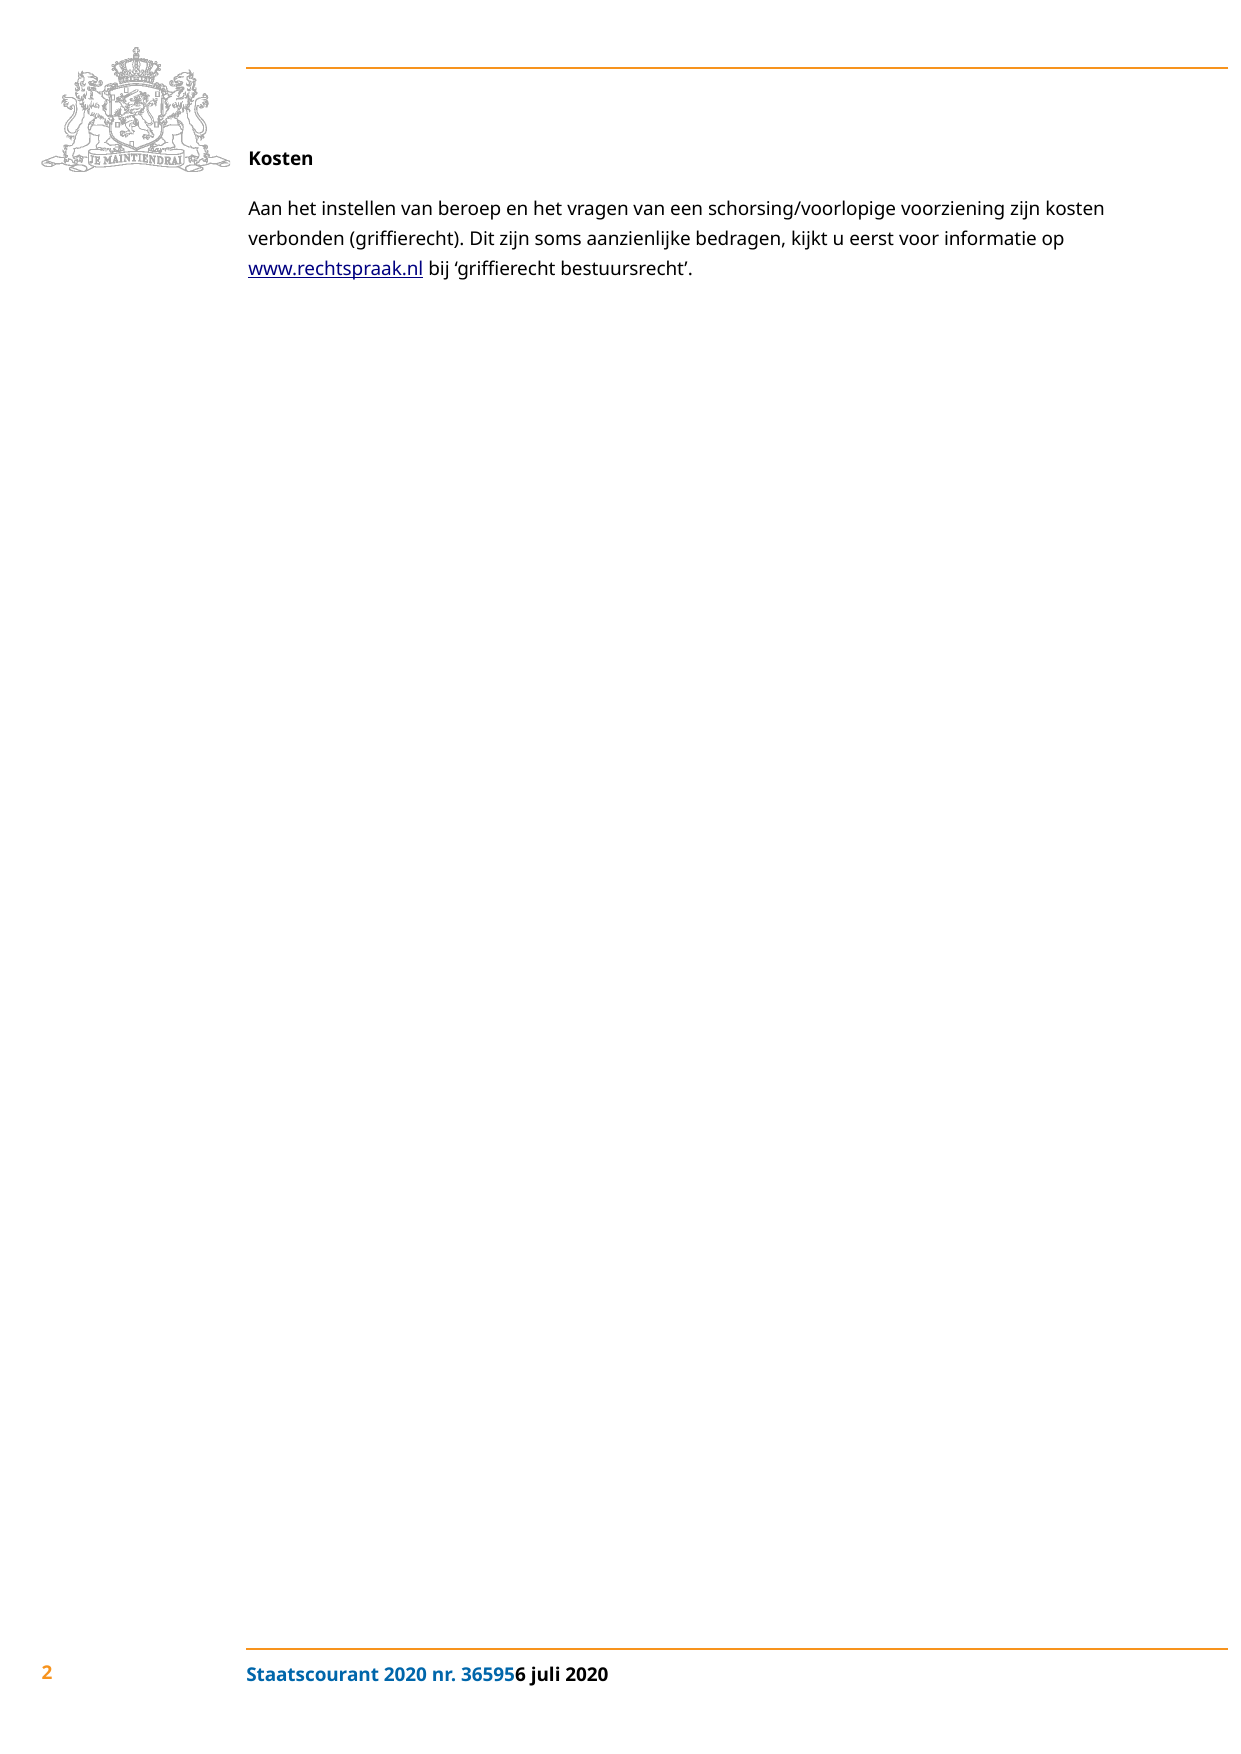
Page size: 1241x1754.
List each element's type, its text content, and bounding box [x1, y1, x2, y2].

text Kosten [248, 145, 1152, 171]
picture [41, 47, 231, 172]
text Aan het instellen van beroep en het vragen van een schorsing/voorlopige voorziening zijn kosten verbonden (griffierecht). Dit zijn soms aanzienlijke bedragen, kijkt u eerst voor informatie op www.rechtspraak.nl bij ‘griffierecht bestuursrecht’. [248, 196, 1152, 281]
